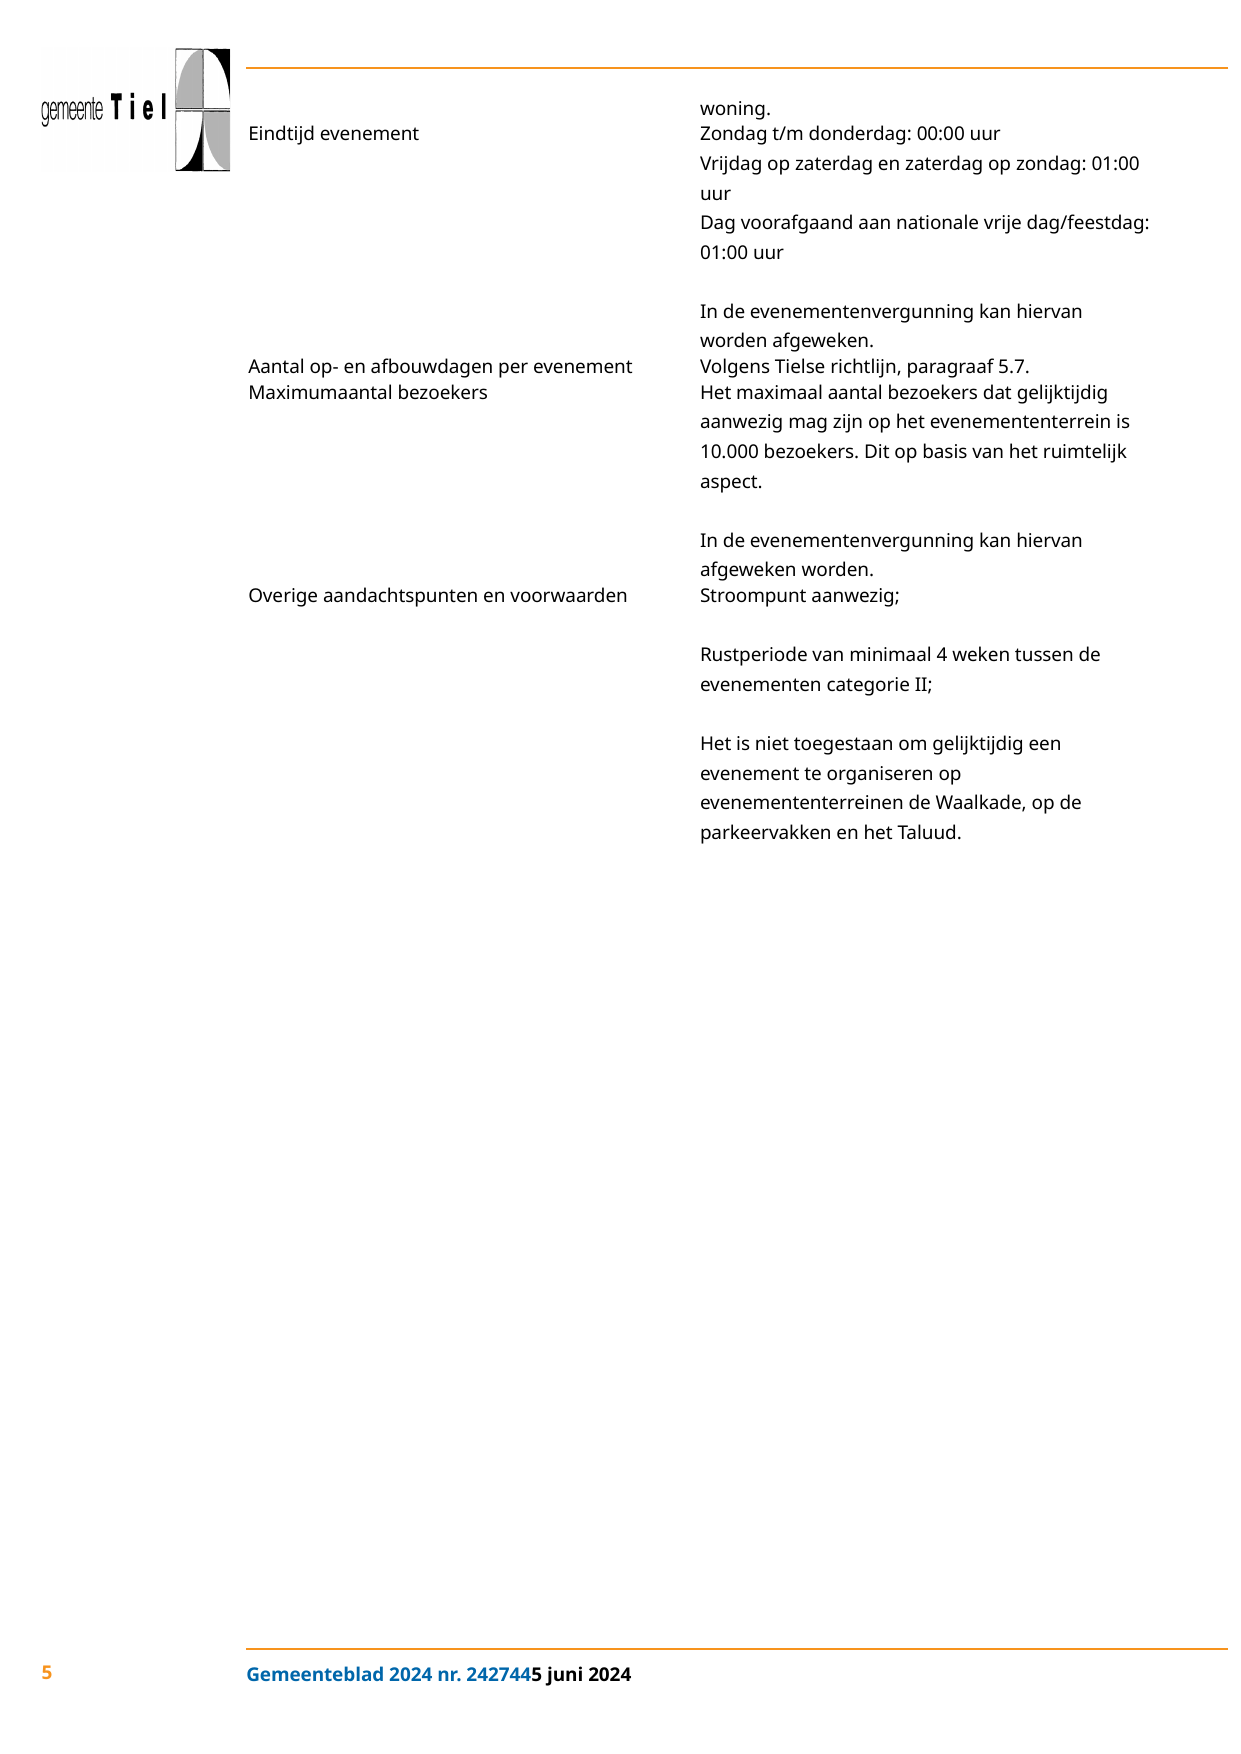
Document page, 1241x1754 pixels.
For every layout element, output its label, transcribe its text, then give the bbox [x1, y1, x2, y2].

table_cell Het maximaal aantal bezoekers dat gelijktijdig aanwezig mag zijn op het evenemententerrein is 10.000 bezoekers. Dit op basis van het ruimtelijk aspect. In de evenementenvergunning kan hiervan afgeweken worden. [700, 379, 1152, 582]
table_cell Stroompunt aanwezig; Rustperiode van minimaal 4 weken tussen de evenementen categorie II; Het is niet toegestaan om gelijktijdig een evenement te organiseren op evenemententerreinen de Waalkade, op de parkeervakken en het Taluud. [700, 582, 1152, 845]
table_cell Maximumaantal bezoekers [248, 379, 700, 582]
table_cell [248, 95, 700, 121]
table_cell Volgens Tielse richtlijn, paragraaf 5.7. [700, 353, 1152, 379]
table_cell Aantal op- en afbouwdagen per evenement [248, 353, 700, 379]
table_cell Overige aandachtspunten en voorwaarden [248, 582, 700, 845]
table_cell woning. [700, 95, 1152, 121]
picture [41, 47, 231, 172]
table_cell Zondag t/m donderdag: 00:00 uur Vrijdag op zaterdag en zaterdag op zondag: 01:00 uur Dag voorafgaand aan nationale vrije dag/feestdag: 01:00 uur In de evenementenvergunning kan hiervan worden afgeweken. [700, 121, 1152, 353]
table_cell Eindtijd evenement [248, 121, 700, 353]
